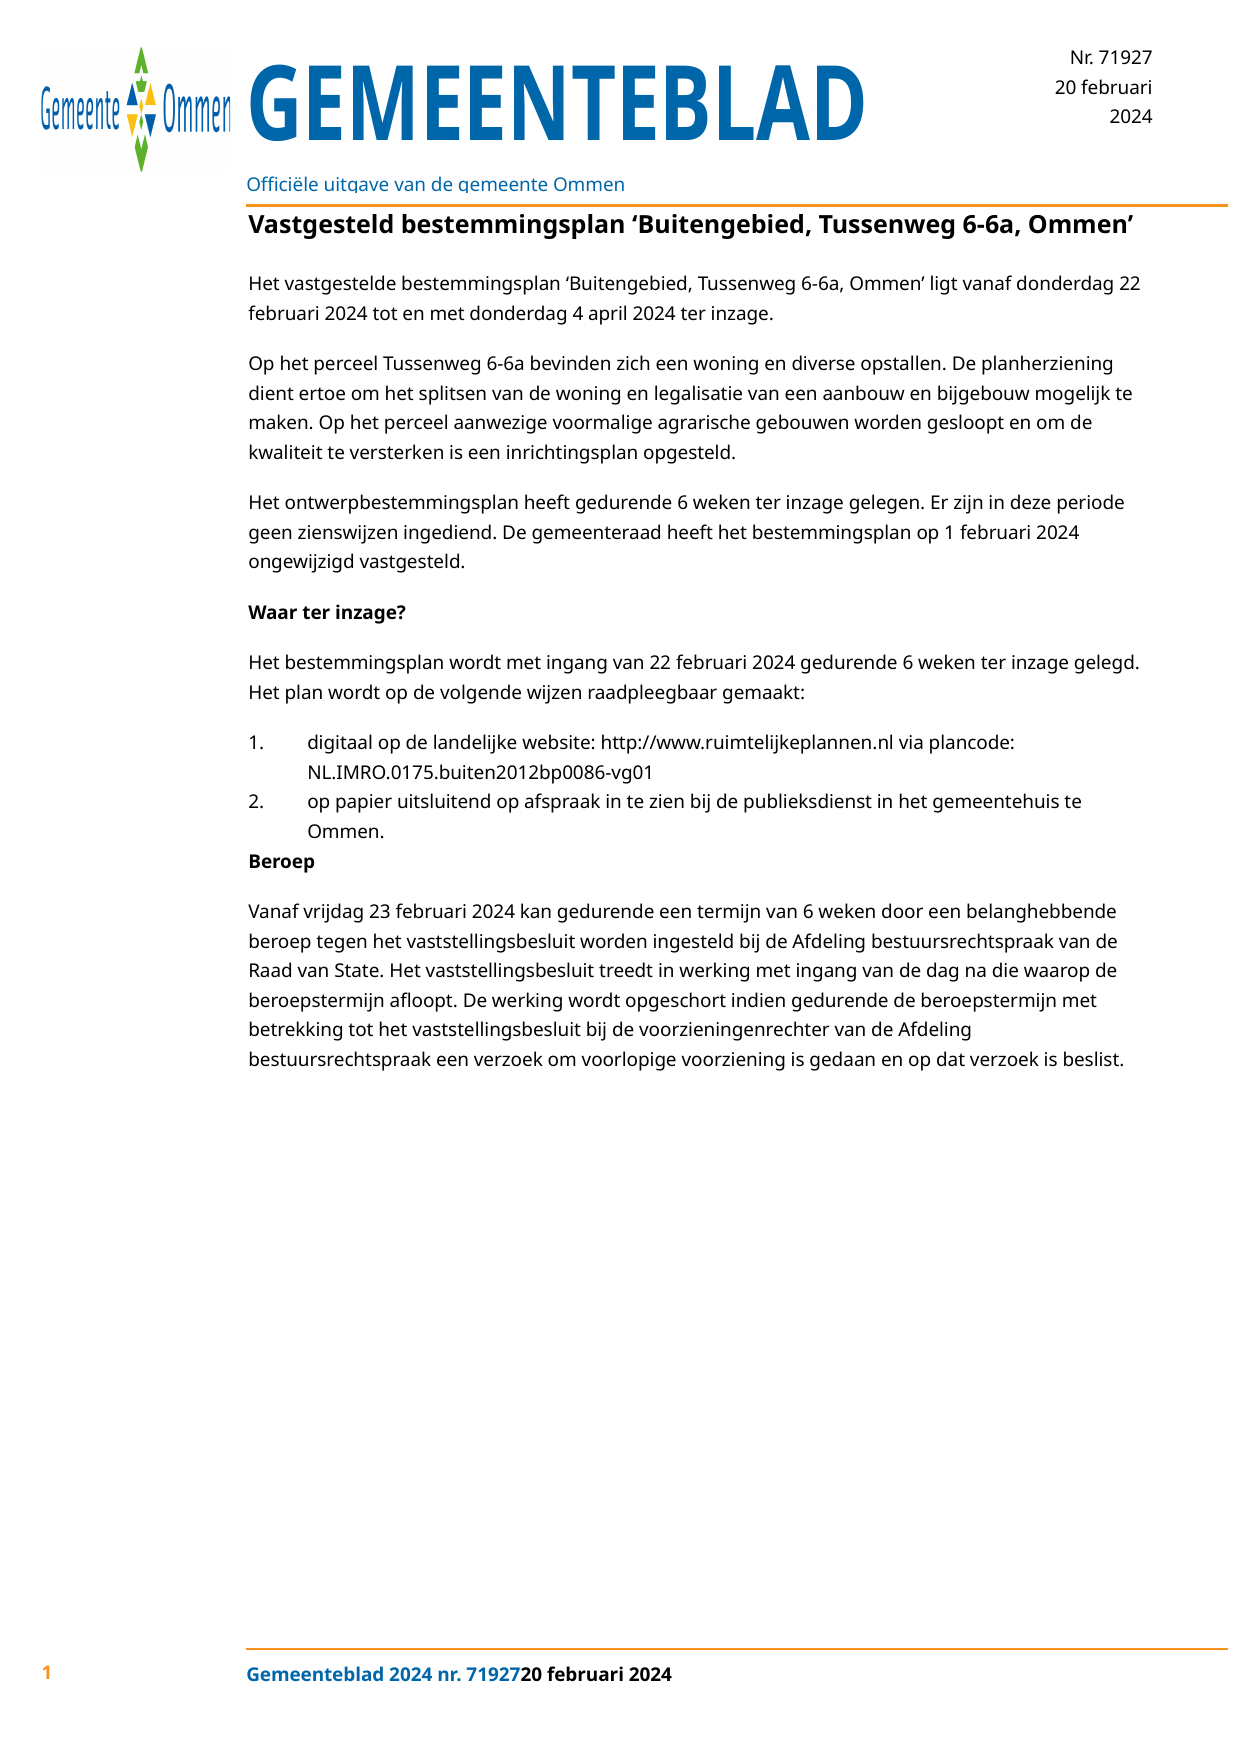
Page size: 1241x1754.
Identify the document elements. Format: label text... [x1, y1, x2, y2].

text Het bestemmingsplan wordt met ingang van 22 februari 2024 gedurende 6 weken ter inzage gelegd. Het plan wordt op de volgende wijzen raadpleegbaar gemaakt: [248, 649, 1152, 705]
text Vastgesteld bestemmingsplan ‘Buitengebied, Tussenweg 6-6a, Ommen’ [248, 207, 1152, 241]
list digitaal op de landelijke website: http://www.ruimtelijkeplannen.nl via plancode: NL.IMRO.0175.buiten2012bp0086-vg01 [248, 729, 1152, 785]
text Beroep [248, 848, 1152, 873]
list op papier uitsluitend op afspraak in te zien bij de publieksdienst in het gemeentehuis te Ommen. [248, 789, 1152, 844]
picture [41, 47, 231, 172]
text Het vastgestelde bestemmingsplan ‘Buitengebied, Tussenweg 6-6a, Ommen’ ligt vanaf donderdag 22 februari 2024 tot en met donderdag 4 april 2024 ter inzage. [248, 270, 1152, 326]
text Op het perceel Tussenweg 6-6a bevinden zich een woning en diverse opstallen. De planherziening dient ertoe om het splitsen van de woning en legalisatie van een aanbouw en bijgebouw mogelijk te maken. Op het perceel aanwezige voormalige agrarische gebouwen worden gesloopt en om de kwaliteit te versterken is een inrichtingsplan opgesteld. [248, 350, 1152, 465]
text Waar ter inzage? [248, 599, 1152, 625]
text Het ontwerpbestemmingsplan heeft gedurende 6 weken ter inzage gelegen. Er zijn in deze periode geen zienswijzen ingediend. De gemeenteraad heeft het bestemmingsplan op 1 februari 2024 ongewijzigd vastgesteld. [248, 489, 1152, 574]
text Vanaf vrijdag 23 februari 2024 kan gedurende een termijn van 6 weken door een belanghebbende beroep tegen het vaststellingsbesluit worden ingesteld bij de Afdeling bestuursrechtspraak van de Raad van State. Het vaststellingsbesluit treedt in werking met ingang van de dag na die waarop de beroepstermijn afloopt. De werking wordt opgeschort indien gedurende de beroepstermijn met betrekking tot het vaststellingsbesluit bij de voorzieningenrechter van de Afdeling bestuursrechtspraak een verzoek om voorlopige voorziening is gedaan en op dat verzoek is beslist. [248, 898, 1152, 1072]
